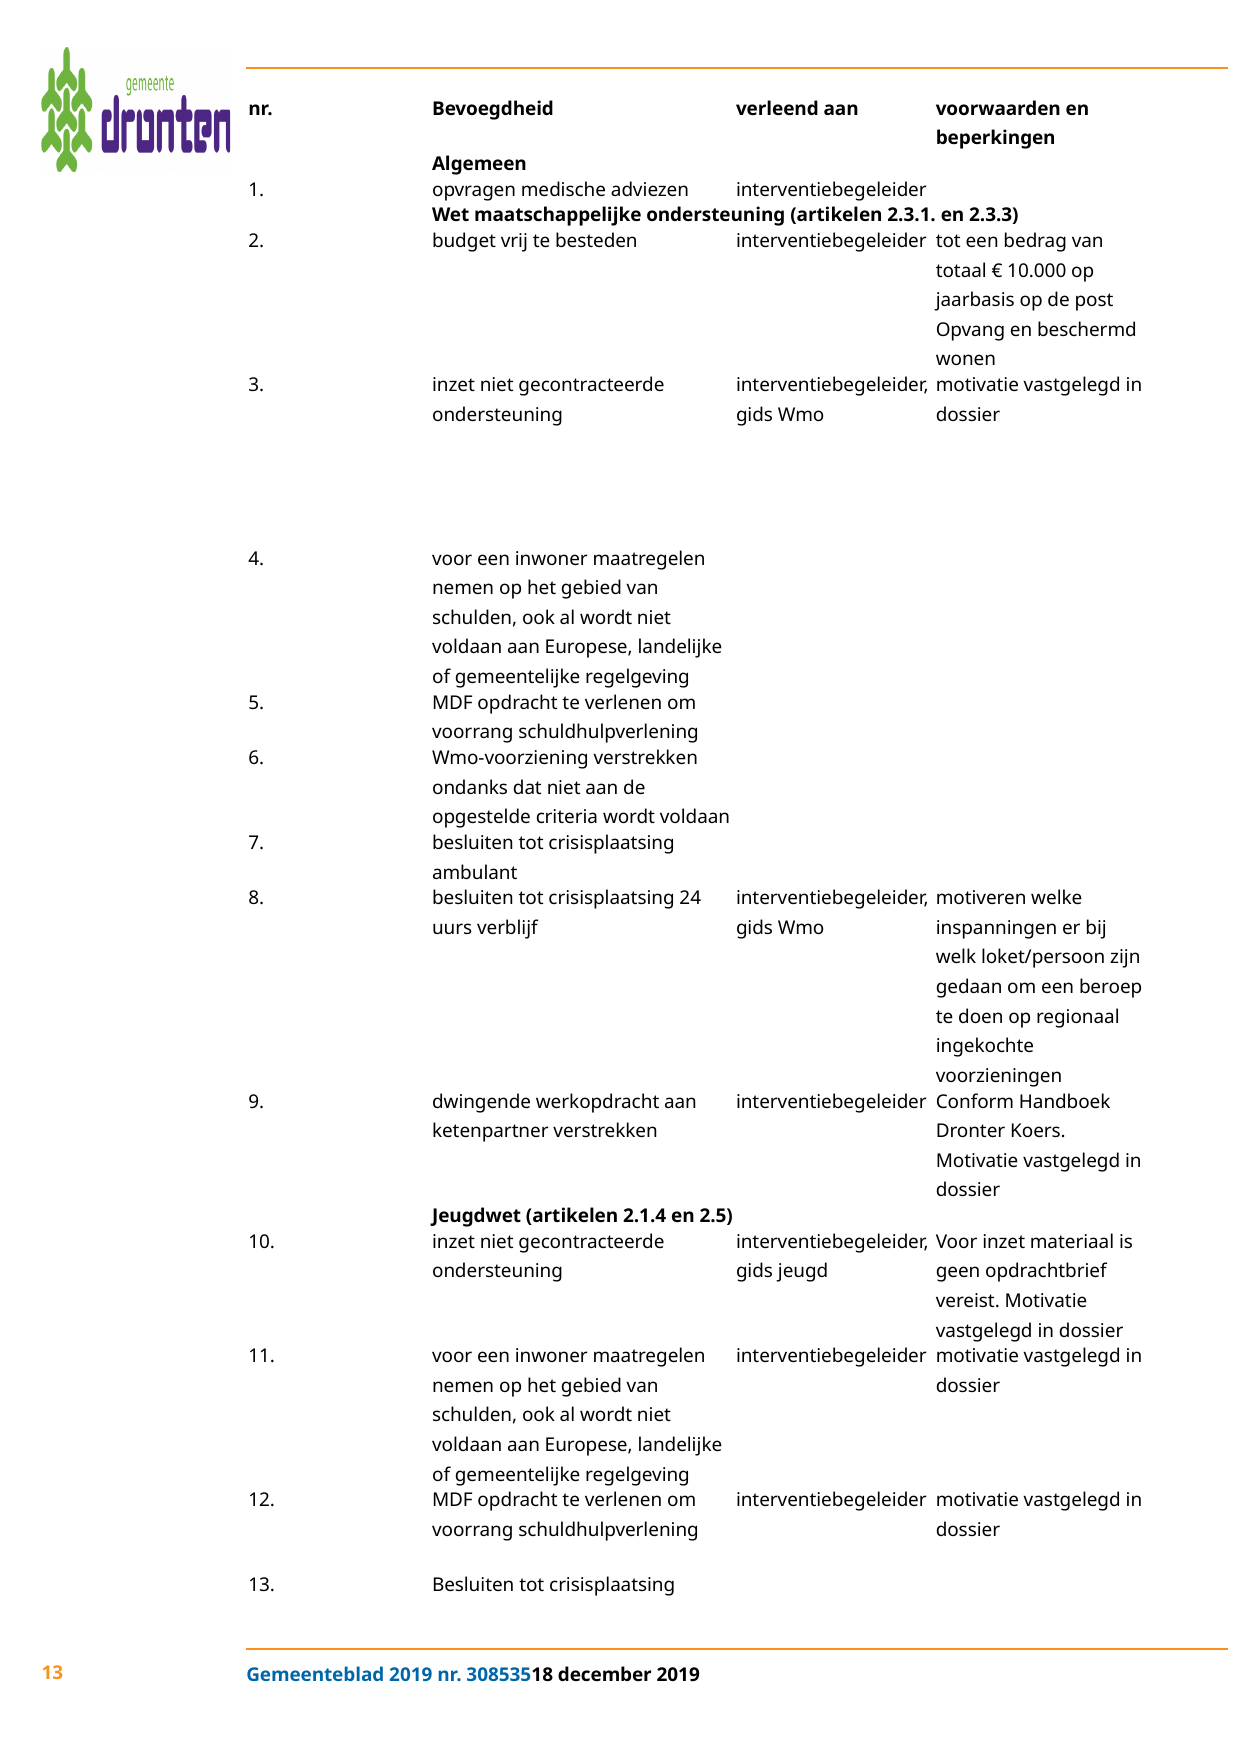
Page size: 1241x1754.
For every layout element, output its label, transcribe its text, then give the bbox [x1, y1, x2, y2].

table_cell 7. [248, 829, 432, 884]
table_cell Wmo-voorziening verstrekken ondanks dat niet aan de opgestelde criteria wordt voldaan [432, 744, 736, 829]
table_cell besluiten tot crisisplaatsing 24 uurs verblijf [432, 885, 736, 1088]
table_cell Voor inzet materiaal is geen opdrachtbrief vereist. Motivatie vastgelegd in dossier [936, 1228, 1152, 1342]
table_cell 4. [248, 545, 432, 689]
table_cell motivatie vastgelegd in dossier [936, 1343, 1152, 1487]
table_cell 2. [248, 227, 432, 371]
table_cell interventiebegeleider [736, 1487, 936, 1571]
table_cell interventiebegeleider, gids Wmo [736, 885, 936, 1088]
picture [41, 47, 231, 172]
table_cell MDF opdracht te verlenen om voorrang schuldhulpverlening [432, 689, 736, 744]
table_cell [936, 1571, 1152, 1597]
table_cell [736, 545, 936, 689]
table_cell Besluiten tot crisisplaatsing [432, 1571, 736, 1597]
table_cell inzet niet gecontracteerde ondersteuning [432, 1228, 736, 1342]
table_cell inzet niet gecontracteerde ondersteuning [432, 371, 736, 545]
table_cell 5. [248, 689, 432, 744]
table_cell 9. [248, 1088, 432, 1202]
table_cell 12. [248, 1487, 432, 1571]
table_cell [936, 744, 1152, 829]
table_cell interventiebegeleider [736, 176, 936, 202]
table_cell [248, 150, 432, 176]
table_cell 11. [248, 1343, 432, 1487]
table_cell [936, 176, 1152, 202]
table_cell voor een inwoner maatregelen nemen op het gebied van schulden, ook al wordt niet voldaan aan Europese, landelijke of gemeentelijke regelgeving [432, 1343, 736, 1487]
table_cell [736, 689, 936, 744]
table_cell voor een inwoner maatregelen nemen op het gebied van schulden, ook al wordt niet voldaan aan Europese, landelijke of gemeentelijke regelgeving [432, 545, 736, 689]
table_cell Jeugdwet (artikelen 2.1.4 en 2.5) [432, 1202, 1152, 1228]
table_cell tot een bedrag van totaal € 10.000 op jaarbasis op de post Opvang en beschermd wonen [936, 227, 1152, 371]
table_cell interventiebegeleider [736, 227, 936, 371]
table_cell verleend aan [736, 95, 936, 150]
table_cell 8. [248, 885, 432, 1088]
table_cell [736, 1571, 936, 1597]
table_cell opvragen medische adviezen [432, 176, 736, 202]
table_cell [936, 689, 1152, 744]
table_cell 6. [248, 744, 432, 829]
table_cell interventiebegeleider, gids jeugd [736, 1228, 936, 1342]
table_cell motivatie vastgelegd in dossier [936, 371, 1152, 545]
table_cell voorwaarden en beperkingen [936, 95, 1152, 150]
table_cell [248, 202, 432, 227]
table_cell dwingende werkopdracht aan ketenpartner verstrekken [432, 1088, 736, 1202]
table_cell Wet maatschappelijke ondersteuning (artikelen 2.3.1. en 2.3.3) [432, 202, 1152, 227]
table_cell Bevoegdheid [432, 95, 736, 150]
table_cell 3. [248, 371, 432, 545]
table_cell [736, 829, 936, 884]
table_cell interventiebegeleider, gids Wmo [736, 371, 936, 545]
table_cell 10. [248, 1228, 432, 1342]
table_cell MDF opdracht te verlenen om voorrang schuldhulpverlening [432, 1487, 736, 1571]
table_cell nr. [248, 95, 432, 150]
table_cell motivatie vastgelegd in dossier [936, 1487, 1152, 1571]
table_cell Conform Handboek Dronter Koers. Motivatie vastgelegd in dossier [936, 1088, 1152, 1202]
table_cell 1. [248, 176, 432, 202]
table_cell interventiebegeleider [736, 1088, 936, 1202]
table_cell [936, 829, 1152, 884]
table_cell Algemeen [432, 150, 1152, 176]
table_cell [248, 1202, 432, 1228]
table_cell 13. [248, 1571, 432, 1597]
table_cell budget vrij te besteden [432, 227, 736, 371]
table_cell motiveren welke inspanningen er bij welk loket/persoon zijn gedaan om een beroep te doen op regionaal ingekochte voorzieningen [936, 885, 1152, 1088]
table_cell [736, 744, 936, 829]
table_cell [936, 545, 1152, 689]
table_cell interventiebegeleider [736, 1343, 936, 1487]
table_cell besluiten tot crisisplaatsing ambulant [432, 829, 736, 884]
